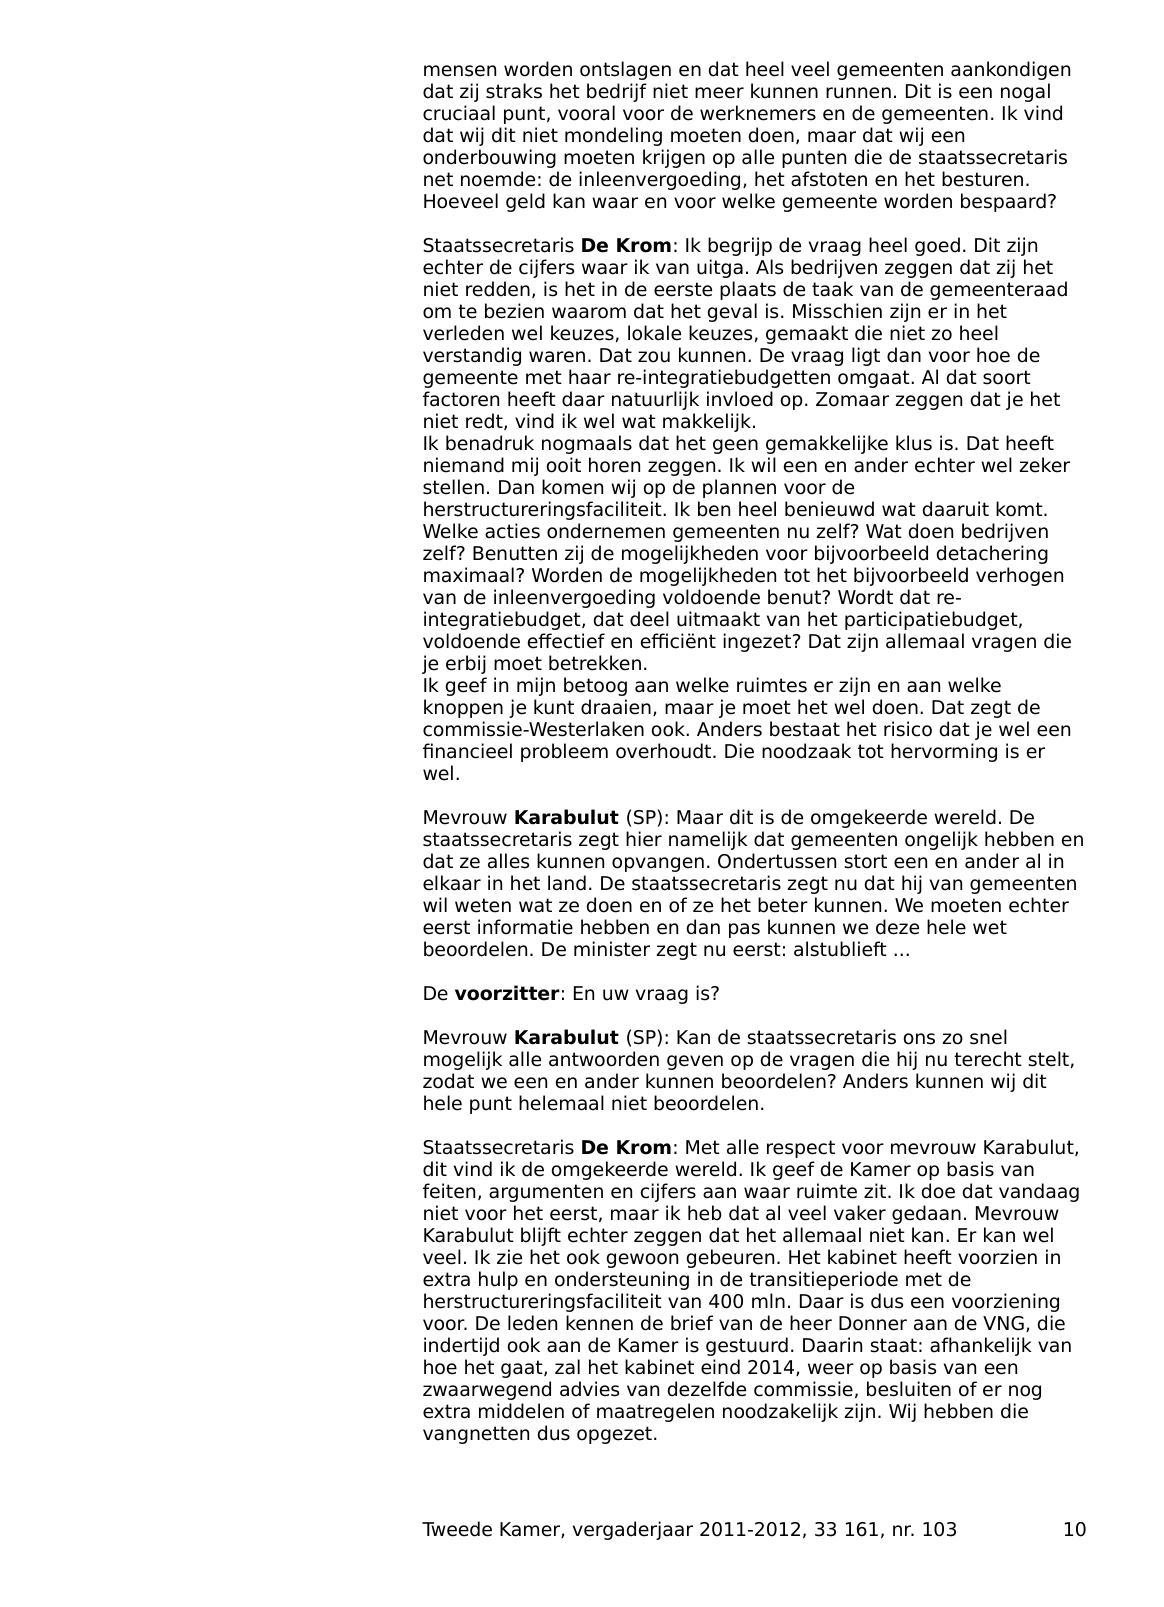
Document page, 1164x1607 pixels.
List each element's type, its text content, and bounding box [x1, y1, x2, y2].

text Mevrouw Karabulut (SP): Kan de staatssecretaris ons zo snel mogelijk alle antwoorden geven op de vragen die hij nu terecht stelt, zodat we een en ander kunnen beoordelen? Anders kunnen wij dit hele punt helemaal niet beoordelen. [422, 1027, 1087, 1115]
text mensen worden ontslagen en dat heel veel gemeenten aankondigen dat zij straks het bedrijf niet meer kunnen runnen. Dit is een nogal cruciaal punt, vooral voor de werknemers en de gemeenten. Ik vind dat wij dit niet mondeling moeten doen, maar dat wij een onderbouwing moeten krijgen op alle punten die de staatssecretaris net noemde: de inleenvergoeding, het afstoten en het besturen. Hoeveel geld kan waar en voor welke gemeente worden bespaard? [422, 59, 1087, 213]
text Mevrouw Karabulut (SP): Maar dit is de omgekeerde wereld. De staatssecretaris zegt hier namelijk dat gemeenten ongelijk hebben en dat ze alles kunnen opvangen. Ondertussen stort een en ander al in elkaar in het land. De staatssecretaris zegt nu dat hij van gemeenten wil weten wat ze doen en of ze het beter kunnen. We moeten echter eerst informatie hebben en dan pas kunnen we deze hele wet beoordelen. De minister zegt nu eerst: alstublieft ... [422, 807, 1087, 961]
text Staatssecretaris De Krom: Met alle respect voor mevrouw Karabulut, dit vind ik de omgekeerde wereld. Ik geef de Kamer op basis van feiten, argumenten en cijfers aan waar ruimte zit. Ik doe dat vandaag niet voor het eerst, maar ik heb dat al veel vaker gedaan. Mevrouw Karabulut blijft echter zeggen dat het allemaal niet kan. Er kan wel veel. Ik zie het ook gewoon gebeuren. Het kabinet heeft voorzien in extra hulp en ondersteuning in de transitieperiode met de herstructureringsfaciliteit van 400 mln. Daar is dus een voorziening voor. De leden kennen de brief van de heer Donner aan de VNG, die indertijd ook aan de Kamer is gestuurd. Daarin staat: afhankelijk van hoe het gaat, zal het kabinet eind 2014, weer op basis van een zwaarwegend advies van dezelfde commissie, besluiten of er nog extra middelen of maatregelen noodzakelijk zijn. Wij hebben die vangnetten dus opgezet. [422, 1137, 1087, 1445]
text Ik benadruk nogmaals dat het geen gemakkelijke klus is. Dat heeft niemand mij ooit horen zeggen. Ik wil een en ander echter wel zeker stellen. Dan komen wij op de plannen voor de herstructureringsfaciliteit. Ik ben heel benieuwd wat daaruit komt. Welke acties ondernemen gemeenten nu zelf? Wat doen bedrijven zelf? Benutten zij de mogelijkheden voor bijvoorbeeld detachering maximaal? Worden de mogelijkheden tot het bijvoorbeeld verhogen van de inleenvergoeding voldoende benut? Wordt dat re-integratiebudget, dat deel uitmaakt van het participatiebudget, voldoende effectief en efficiënt ingezet? Dat zijn allemaal vragen die je erbij moet betrekken. [422, 433, 1087, 675]
text Ik geef in mijn betoog aan welke ruimtes er zijn en aan welke knoppen je kunt draaien, maar je moet het wel doen. Dat zegt de commissie-Westerlaken ook. Anders bestaat het risico dat je wel een financieel probleem overhoudt. Die noodzaak tot hervorming is er wel. [422, 675, 1087, 784]
text De voorzitter: En uw vraag is? [422, 983, 1087, 1005]
text Staatssecretaris De Krom: Ik begrijp de vraag heel goed. Dit zijn echter de cijfers waar ik van uitga. Als bedrijven zeggen dat zij het niet redden, is het in de eerste plaats de taak van de gemeenteraad om te bezien waarom dat het geval is. Misschien zijn er in het verleden wel keuzes, lokale keuzes, gemaakt die niet zo heel verstandig waren. Dat zou kunnen. De vraag ligt dan voor hoe de gemeente met haar re-integratiebudgetten omgaat. Al dat soort factoren heeft daar natuurlijk invloed op. Zomaar zeggen dat je het niet redt, vind ik wel wat makkelijk. [422, 235, 1087, 433]
